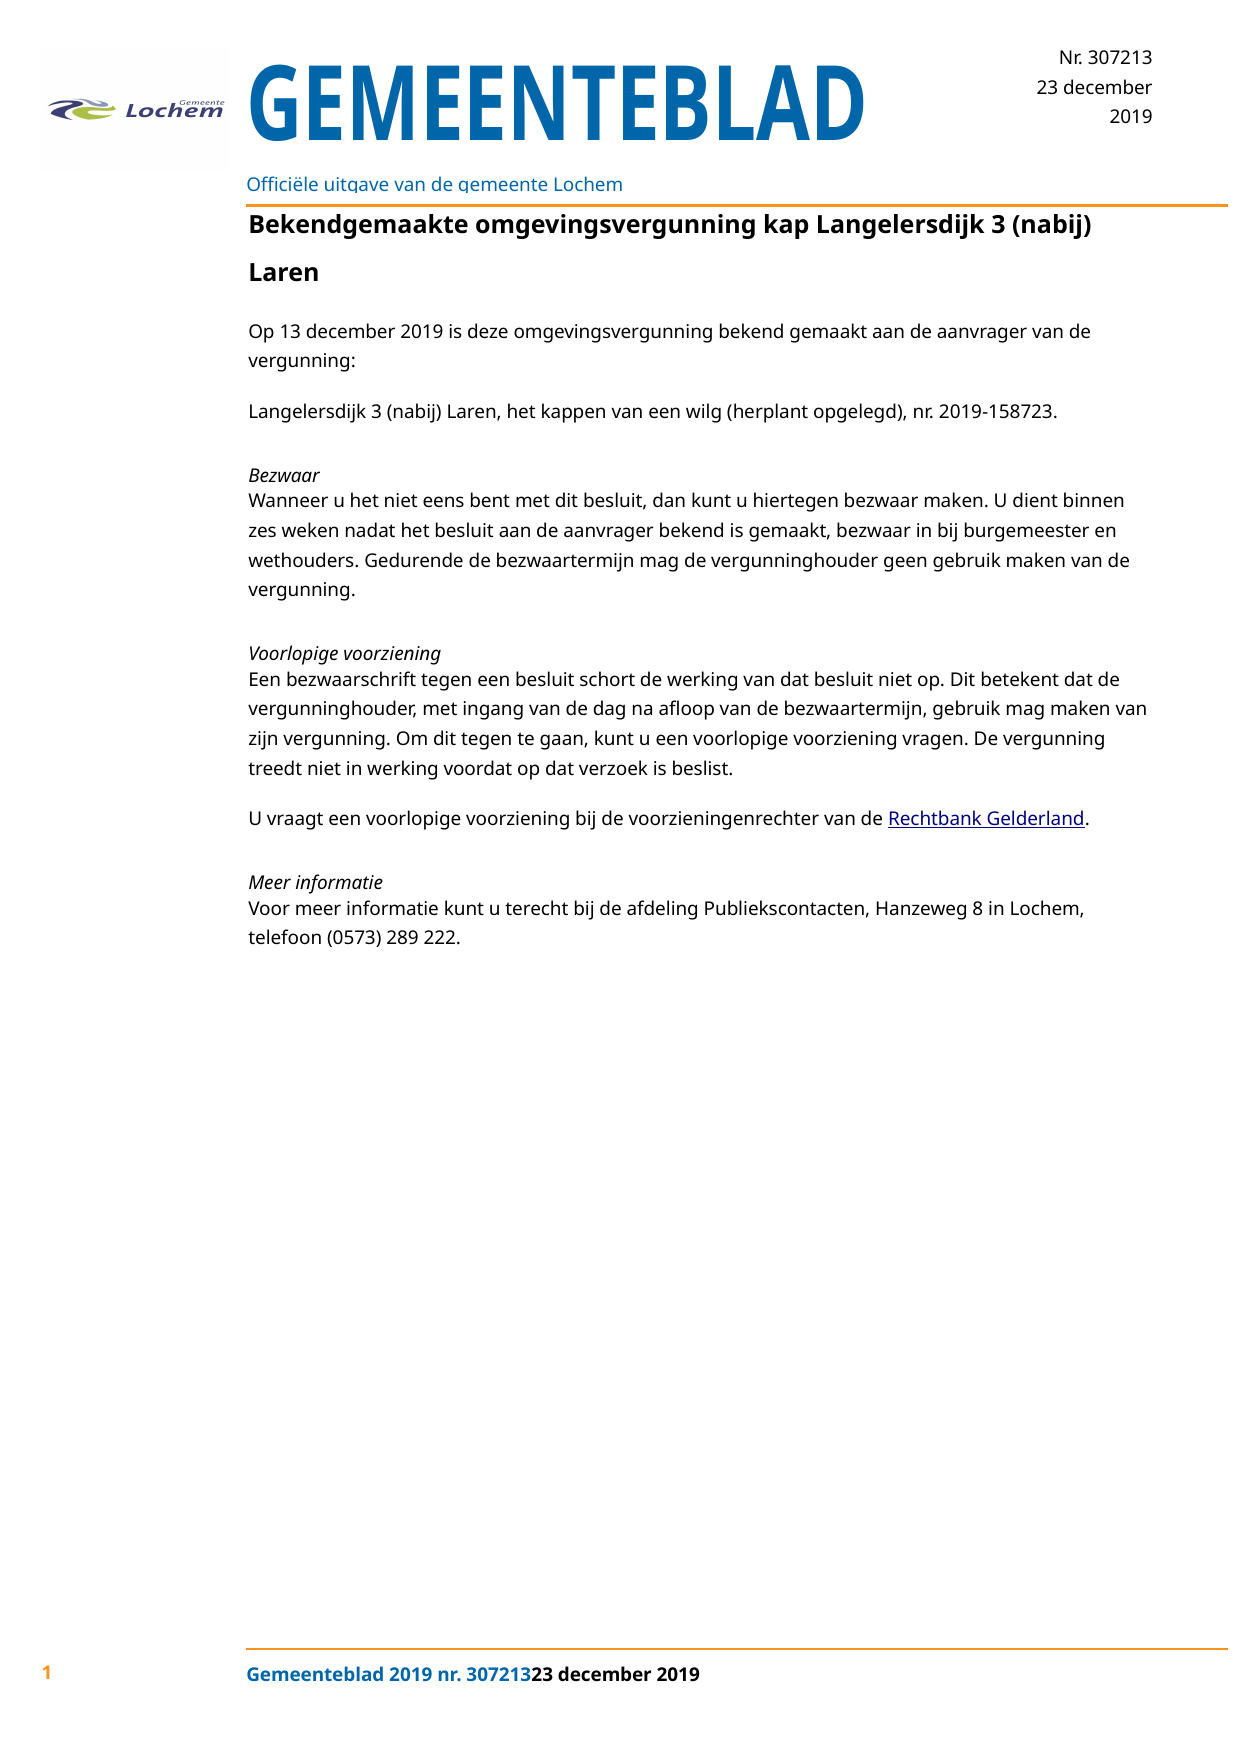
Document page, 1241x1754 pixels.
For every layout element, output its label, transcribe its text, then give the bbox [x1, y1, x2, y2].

text Bekendgemaakte omgevingsvergunning kap Langelersdijk 3 (nabij) Laren [248, 207, 1152, 288]
text Meer informatie [248, 869, 1152, 895]
text Wanneer u het niet eens bent met dit besluit, dan kunt u hiertegen bezwaar maken. U dient binnen zes weken nadat het besluit aan de aanvrager bekend is gemaakt, bezwaar in bij burgemeester en wethouders. Gedurende de bezwaartermijn mag de vergunninghouder geen gebruik maken van de vergunning. [248, 488, 1152, 602]
text Bezwaar [248, 462, 1152, 488]
picture [41, 47, 231, 172]
text U vraagt een voorlopige voorziening bij de voorzieningenrechter van de Rechtbank Gelderland. [248, 805, 1152, 831]
text Voorlopige voorziening [248, 640, 1152, 666]
text Voor meer informatie kunt u terecht bij de afdeling Publiekscontacten, Hanzeweg 8 in Lochem, telefoon (0573) 289 222. [248, 895, 1152, 950]
text Langelersdijk 3 (nabij) Laren, het kappen van een wilg (herplant opgelegd), nr. 2019-158723. [248, 398, 1152, 424]
text Een bezwaarschrift tegen een besluit schort de werking van dat besluit niet op. Dit betekent dat de vergunninghouder, met ingang van de dag na afloop van de bezwaartermijn, gebruik mag maken van zijn vergunning. Om dit tegen te gaan, kunt u een voorlopige voorziening vragen. De vergunning treedt niet in werking voordat op dat verzoek is beslist. [248, 666, 1152, 781]
text Op 13 december 2019 is deze omgevingsvergunning bekend gemaakt aan de aanvrager van de vergunning: [248, 318, 1152, 373]
